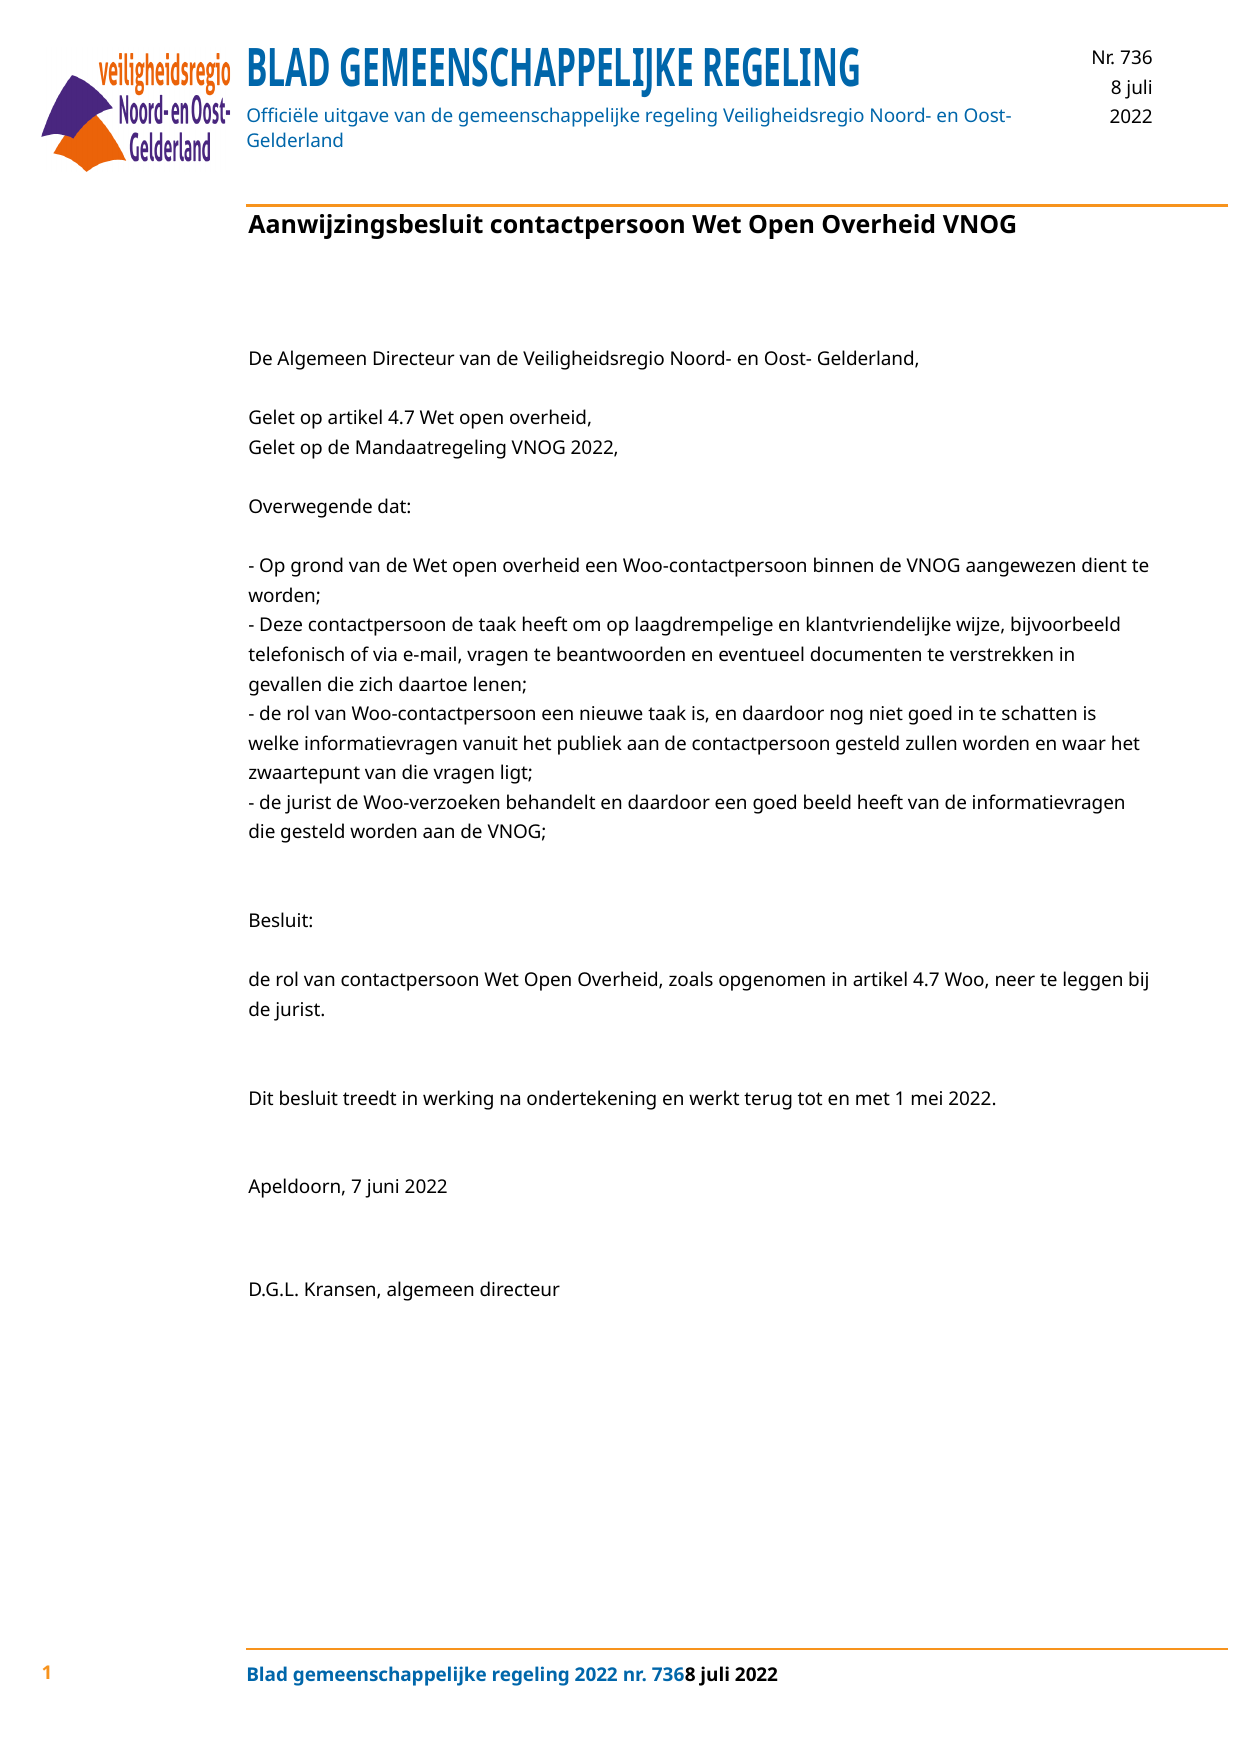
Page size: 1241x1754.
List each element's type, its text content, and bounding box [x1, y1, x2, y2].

text Apeldoorn, 7 juni 2022 [248, 1174, 1152, 1199]
text D.G.L. Kransen, algemeen directeur [248, 1277, 1152, 1302]
picture [41, 47, 231, 172]
text De Algemeen Directeur van de Veiligheidsregio Noord- en Oost- Gelderland, [248, 345, 1152, 371]
text Gelet op artikel 4.7 Wet open overheid, [248, 404, 1152, 430]
text Dit besluit treedt in werking na ondertekening en werkt terug tot en met 1 mei 2022. [248, 1085, 1152, 1111]
text - de rol van Woo-contactpersoon een nieuwe taak is, en daardoor nog niet goed in te schatten is welke informatievragen vanuit het publiek aan de contactpersoon gesteld zullen worden en waar het zwaartepunt van die vragen ligt; [248, 700, 1152, 785]
text - Op grond van de Wet open overheid een Woo-contactpersoon binnen de VNOG aangewezen dient te worden; [248, 552, 1152, 608]
text Gelet op de Mandaatregeling VNOG 2022, [248, 434, 1152, 460]
text de rol van contactpersoon Wet Open Overheid, zoals opgenomen in artikel 4.7 Woo, neer te leggen bij de jurist. [248, 967, 1152, 1022]
text - de jurist de Woo-verzoeken behandelt en daardoor een goed beeld heeft van de informatievragen die gesteld worden aan de VNOG; [248, 789, 1152, 844]
text Aanwijzingsbesluit contactpersoon Wet Open Overheid VNOG [248, 207, 1152, 241]
text Overwegende dat: [248, 493, 1152, 519]
text Besluit: [248, 907, 1152, 933]
text - Deze contactpersoon de taak heeft om op laagdrempelige en klantvriendelijke wijze, bijvoorbeeld telefonisch of via e-mail, vragen te beantwoorden en eventueel documenten te verstrekken in gevallen die zich daartoe lenen; [248, 612, 1152, 696]
